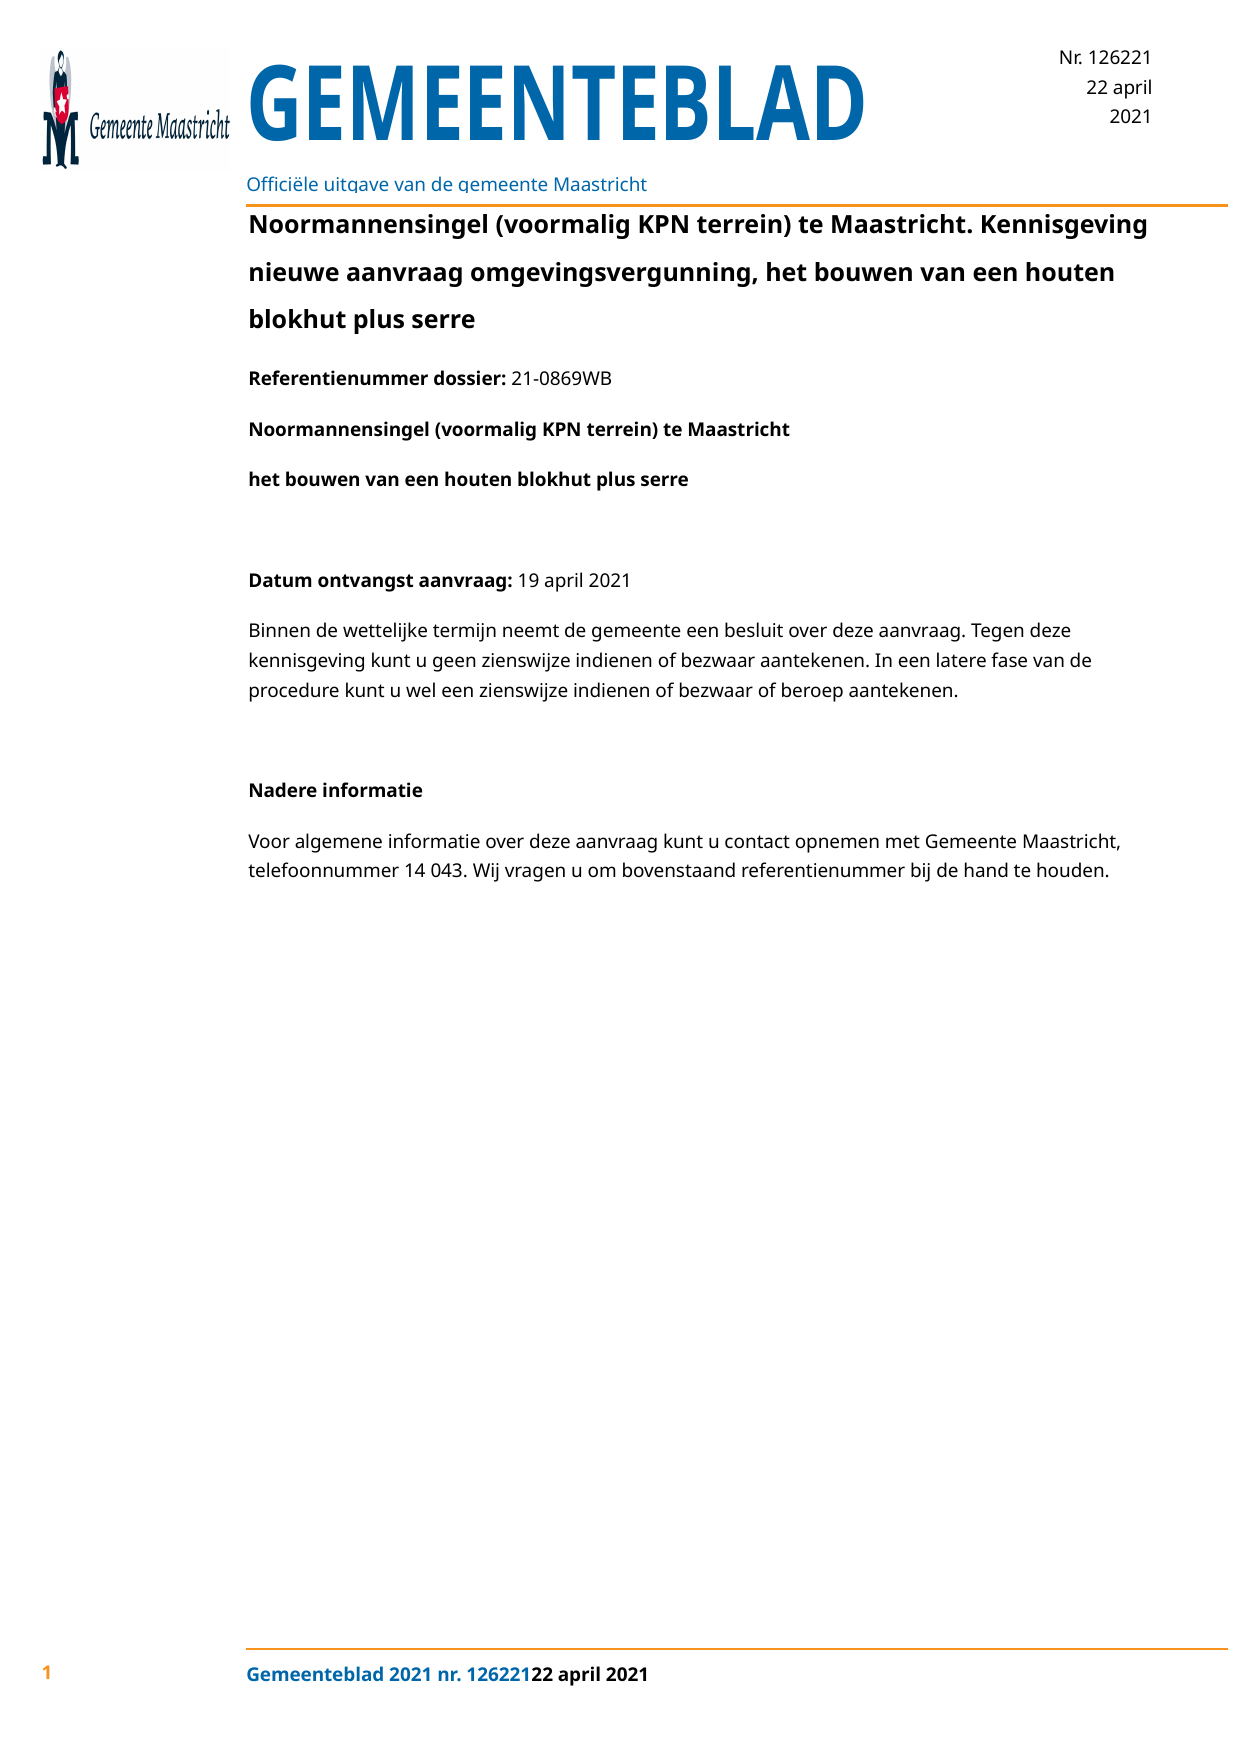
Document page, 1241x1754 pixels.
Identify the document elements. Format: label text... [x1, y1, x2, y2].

text Nadere informatie [248, 778, 1152, 803]
text het bouwen van een houten blokhut plus serre [248, 466, 1152, 492]
picture [41, 47, 231, 172]
text Datum ontvangst aanvraag: 19 april 2021 [248, 567, 1152, 593]
text Binnen de wettelijke termijn neemt de gemeente een besluit over deze aanvraag. Tegen deze kennisgeving kunt u geen zienswijze indienen of bezwaar aantekenen. In een latere fase van de procedure kunt u wel een zienswijze indienen of bezwaar of beroep aantekenen. [248, 618, 1152, 702]
text Noormannensingel (voormalig KPN terrein) te Maastricht. Kennisgeving nieuwe aanvraag omgevingsvergunning, het bouwen van een houten blokhut plus serre [248, 207, 1152, 336]
text Referentienummer dossier: 21-0869WB [248, 366, 1152, 391]
text Noormannensingel (voormalig KPN terrein) te Maastricht [248, 416, 1152, 442]
text Voor algemene informatie over deze aanvraag kunt u contact opnemen met Gemeente Maastricht, telefoonnummer 14 043. Wij vragen u om bovenstaand referentienummer bij de hand te houden. [248, 828, 1152, 883]
